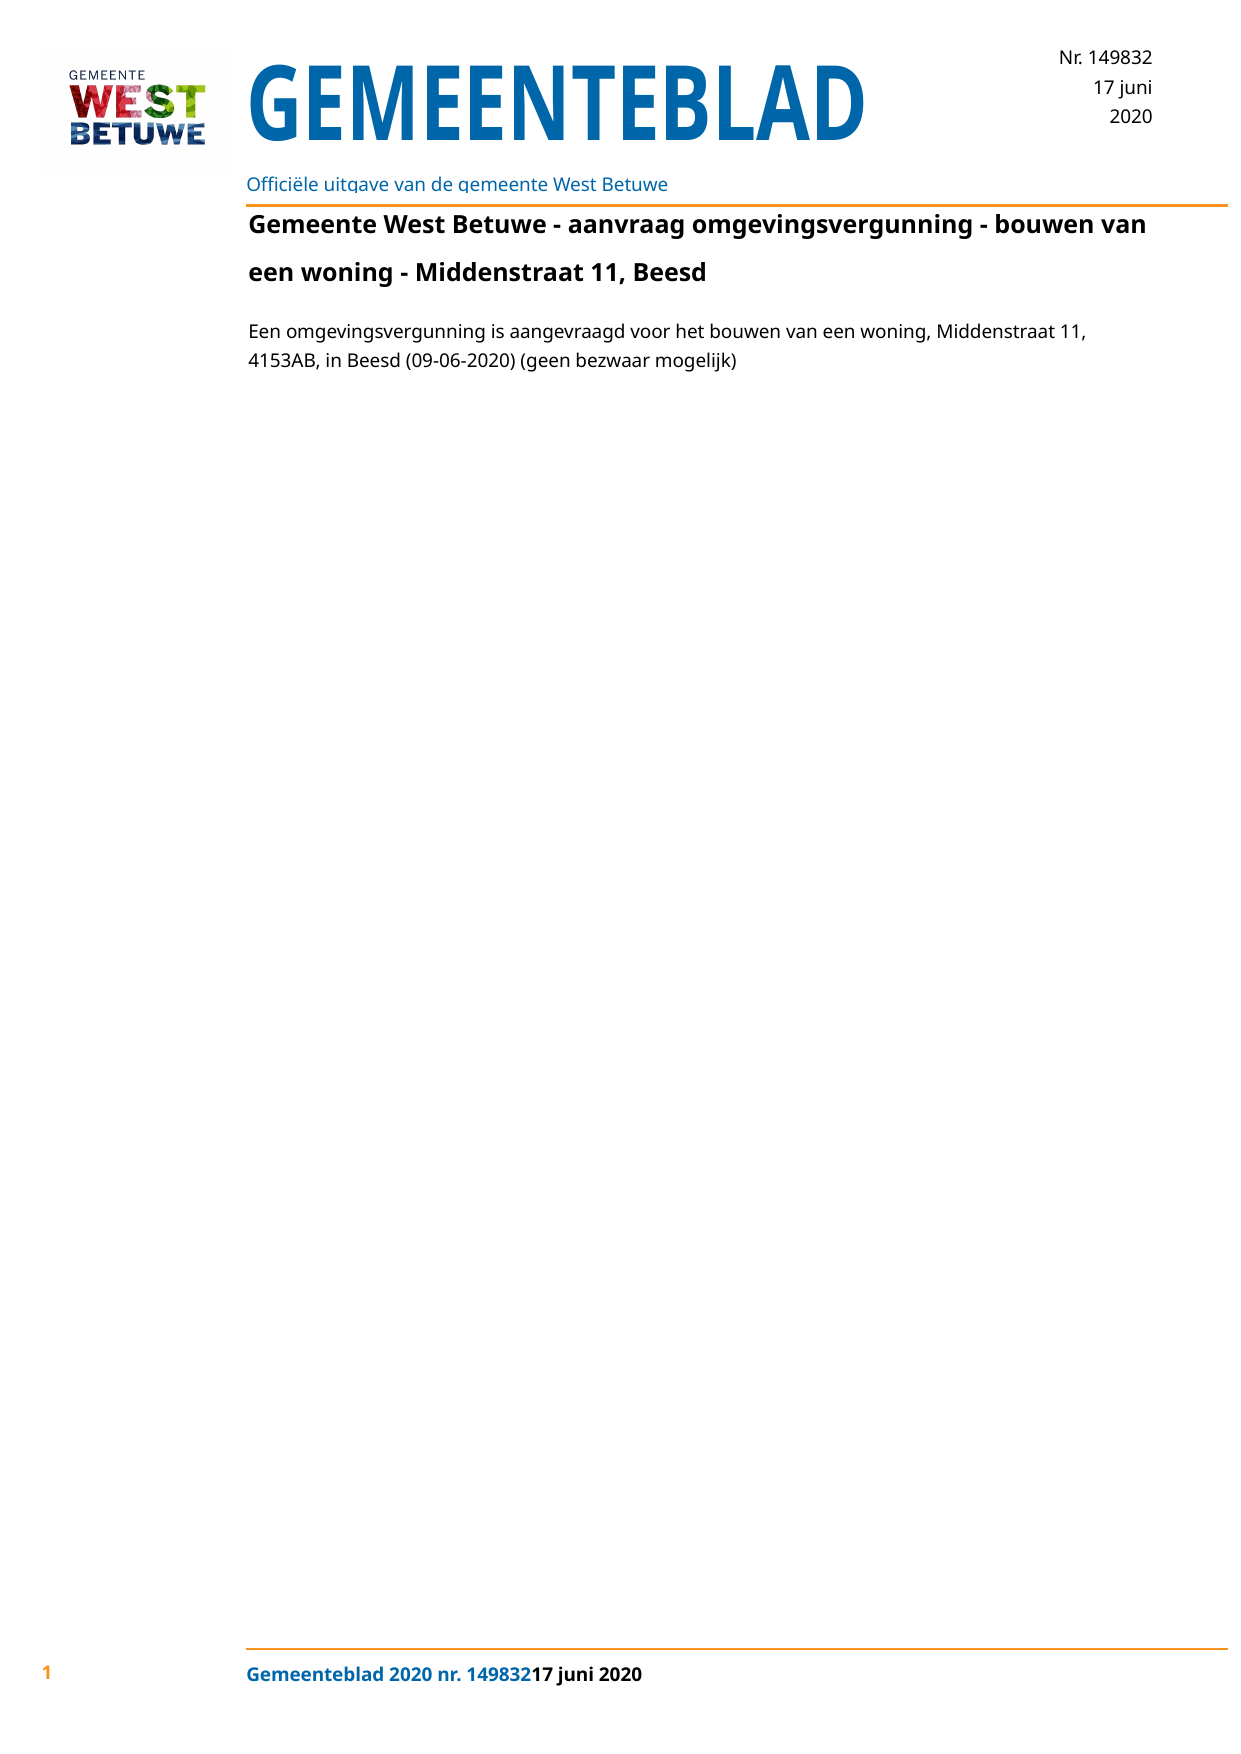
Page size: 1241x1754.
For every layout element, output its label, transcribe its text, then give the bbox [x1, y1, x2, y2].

text Een omgevingsvergunning is aangevraagd voor het bouwen van een woning, Middenstraat 11, 4153AB, in Beesd (09-06-2020) (geen bezwaar mogelijk) [248, 318, 1152, 373]
picture [41, 47, 231, 172]
text Gemeente West Betuwe - aanvraag omgevingsvergunning - bouwen van een woning - Middenstraat 11, Beesd [248, 207, 1152, 288]
